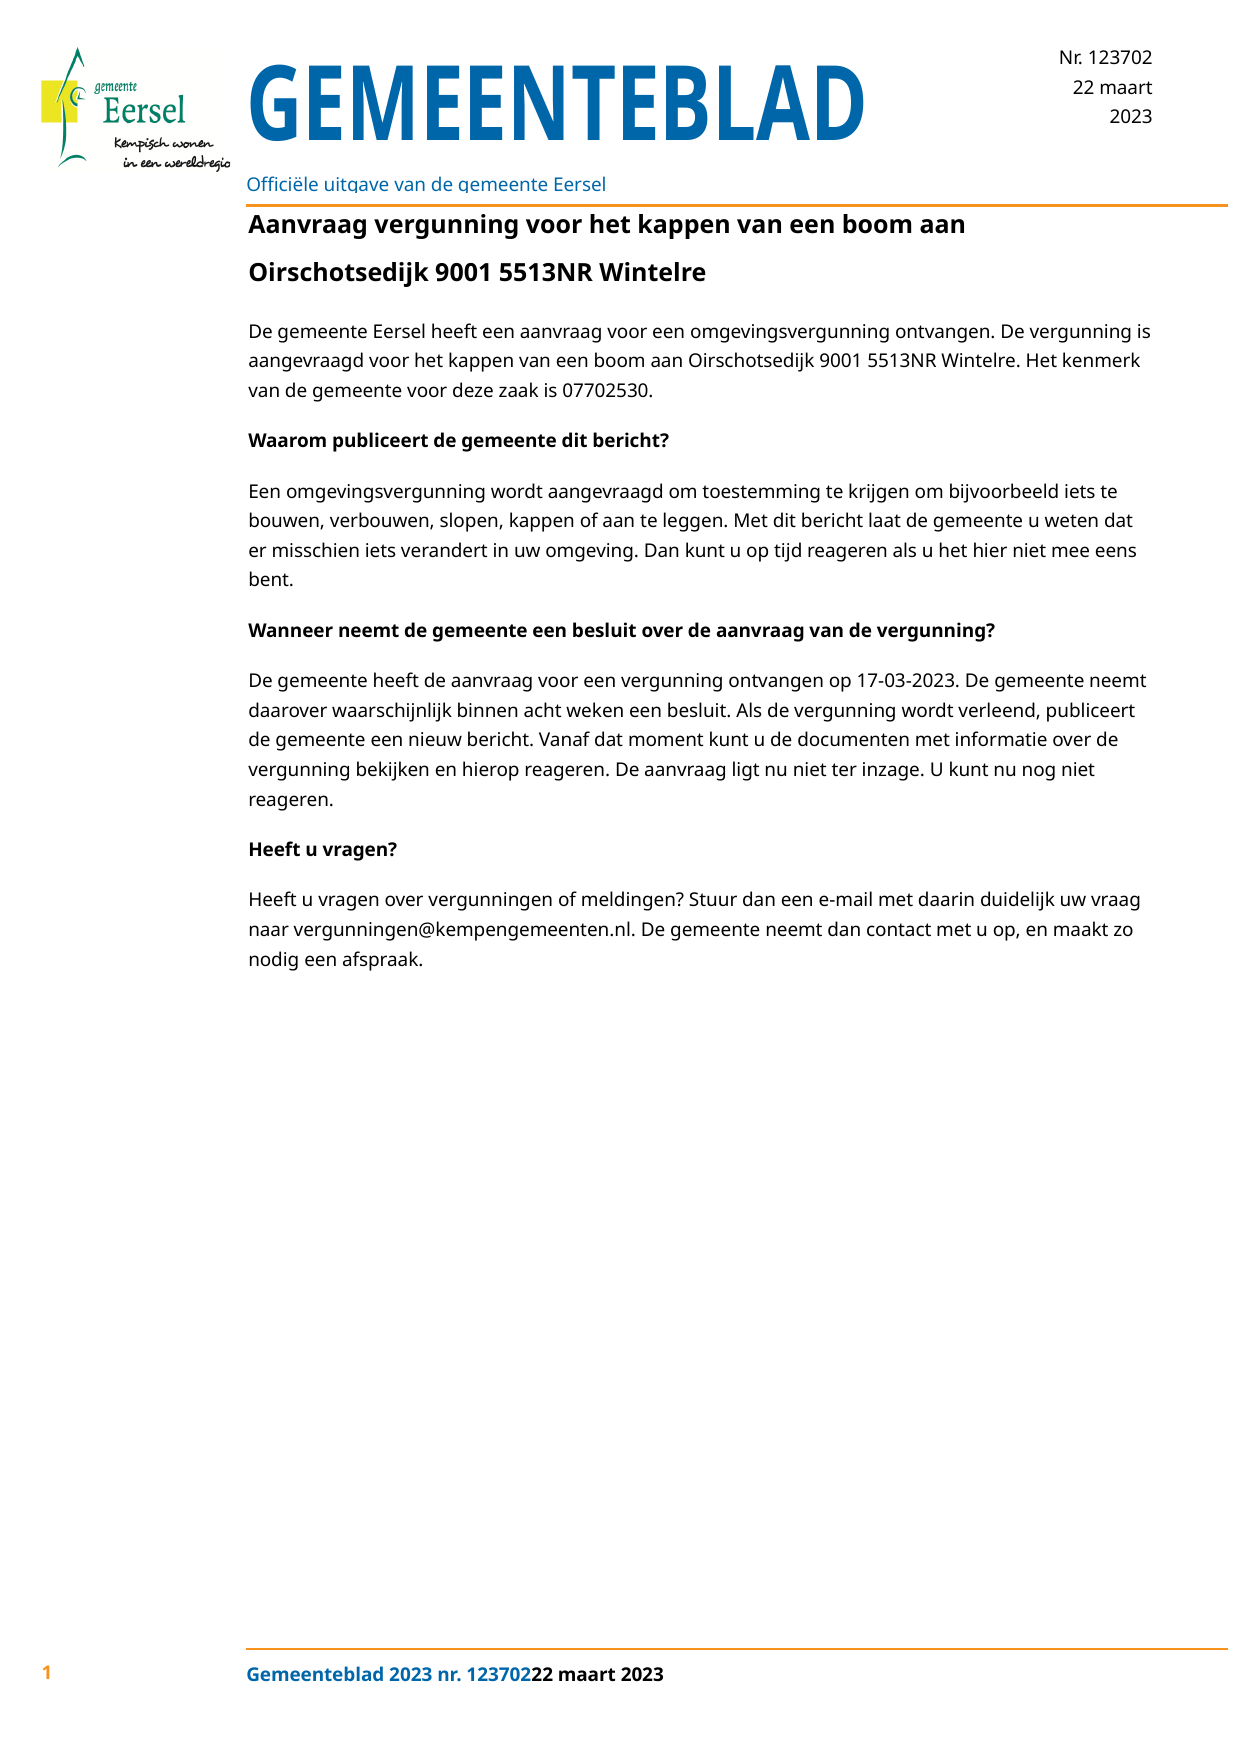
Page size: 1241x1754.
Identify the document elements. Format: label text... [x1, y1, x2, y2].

text Waarom publiceert de gemeente dit bericht? [248, 427, 1152, 453]
text Aanvraag vergunning voor het kappen van een boom aan Oirschotsedijk 9001 5513NR Wintelre [248, 207, 1152, 288]
text De gemeente Eersel heeft een aanvraag voor een omgevingsvergunning ontvangen. De vergunning is aangevraagd voor het kappen van een boom aan Oirschotsedijk 9001 5513NR Wintelre. Het kenmerk van de gemeente voor deze zaak is 07702530. [248, 318, 1152, 403]
text De gemeente heeft de aanvraag voor een vergunning ontvangen op 17-03-2023. De gemeente neemt daarover waarschijnlijk binnen acht weken een besluit. Als de vergunning wordt verleend, publiceert de gemeente een nieuw bericht. Vanaf dat moment kunt u de documenten met informatie over de vergunning bekijken en hierop reageren. De aanvraag ligt nu niet ter inzage. U kunt nu nog niet reageren. [248, 667, 1152, 812]
text Heeft u vragen over vergunningen of meldingen? Stuur dan een e-mail met daarin duidelijk uw vraag naar vergunningen@kempengemeenten.nl. De gemeente neemt dan contact met u op, en maakt zo nodig een afspraak. [248, 887, 1152, 972]
text Heeft u vragen? [248, 836, 1152, 862]
text Een omgevingsvergunning wordt aangevraagd om toestemming te krijgen om bijvoorbeeld iets te bouwen, verbouwen, slopen, kappen of aan te leggen. Met dit bericht laat de gemeente u weten dat er misschien iets verandert in uw omgeving. Dan kunt u op tijd reageren als u het hier niet mee eens bent. [248, 478, 1152, 592]
text Wanneer neemt de gemeente een besluit over de aanvraag van de vergunning? [248, 617, 1152, 643]
picture [41, 47, 231, 172]
